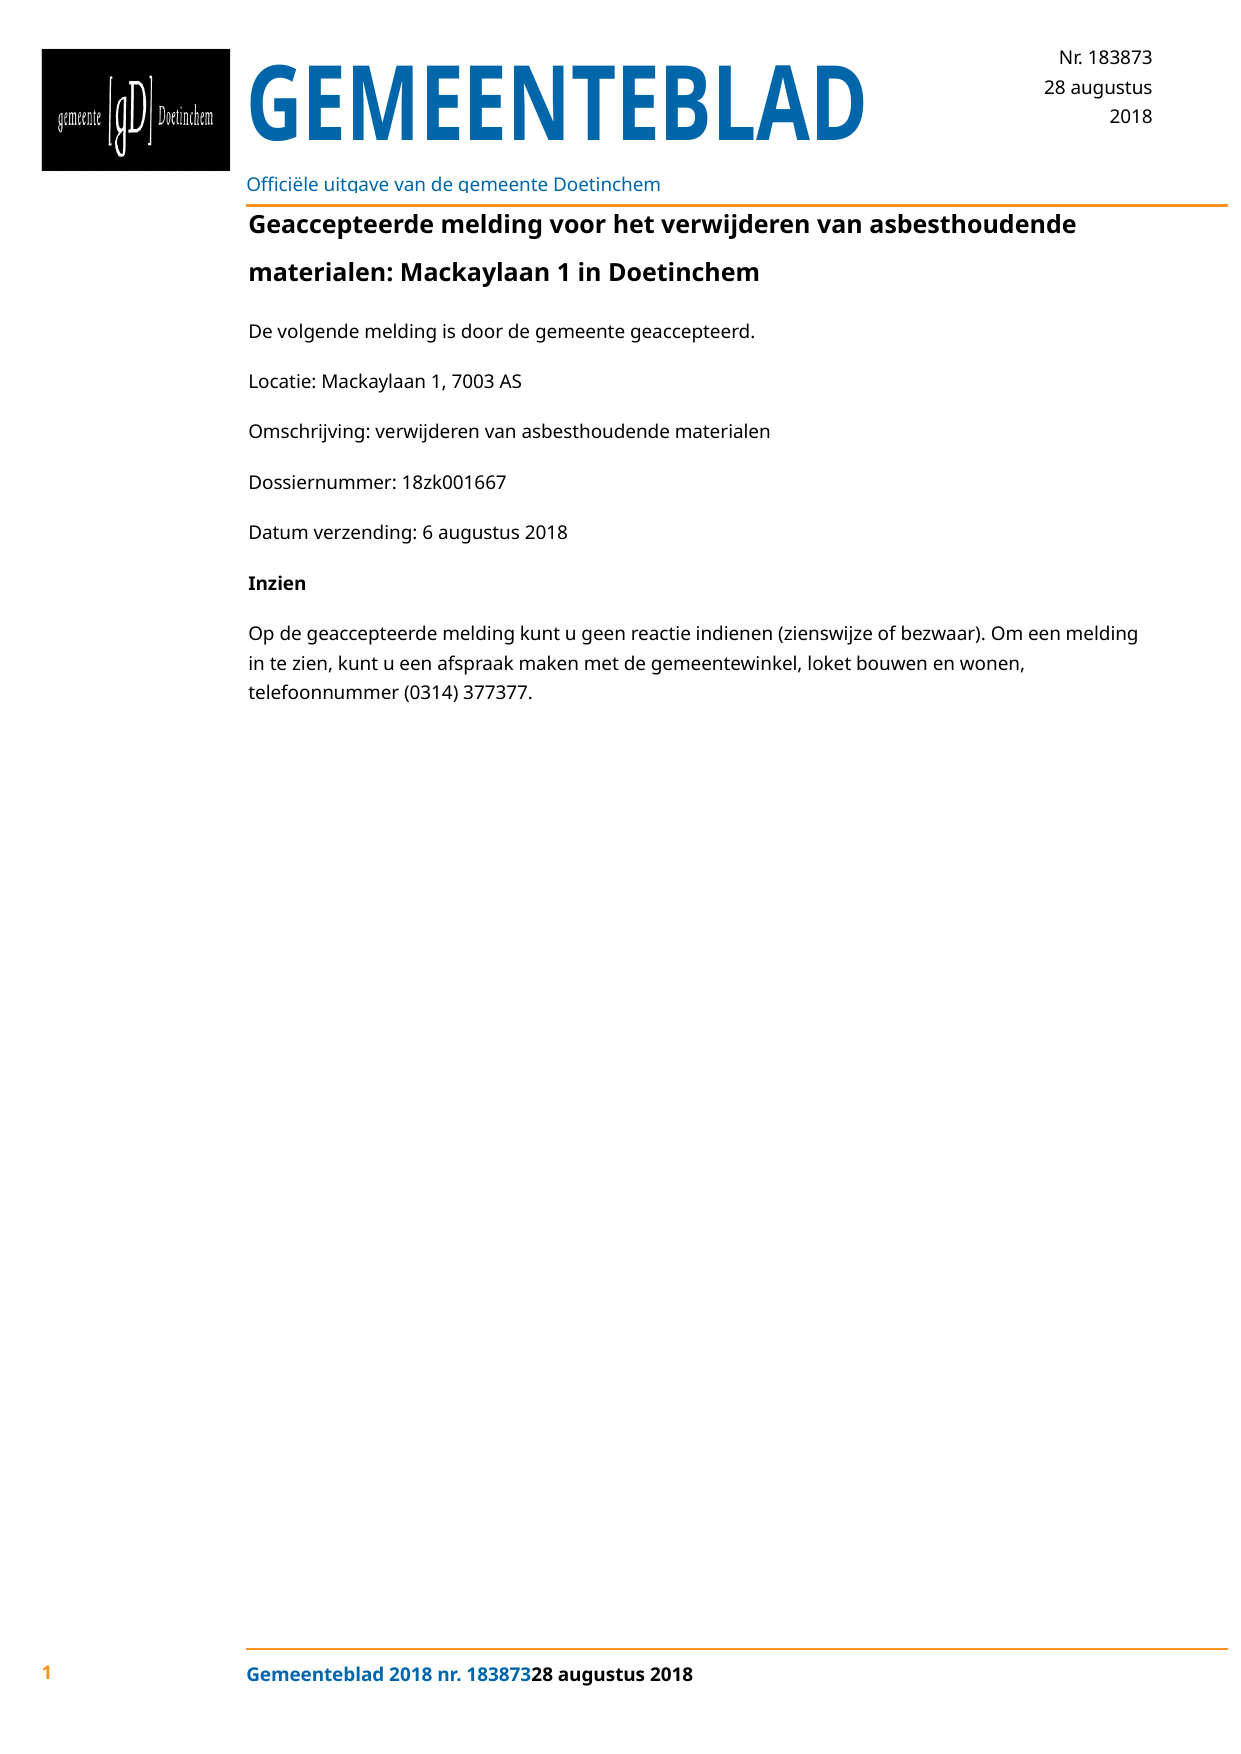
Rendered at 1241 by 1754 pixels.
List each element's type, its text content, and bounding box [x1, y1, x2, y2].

text Geaccepteerde melding voor het verwijderen van asbesthoudende materialen: Mackaylaan 1 in Doetinchem [248, 207, 1152, 288]
text Op de geaccepteerde melding kunt u geen reactie indienen (zienswijze of bezwaar). Om een melding in te zien, kunt u een afspraak maken met de gemeentewinkel, loket bouwen en wonen, telefoonnummer (0314) 377377. [248, 620, 1152, 705]
text Locatie: Mackaylaan 1, 7003 AS [248, 368, 1152, 394]
text De volgende melding is door de gemeente geaccepteerd. [248, 318, 1152, 344]
picture [41, 47, 231, 172]
text Dossiernummer: 18zk001667 [248, 469, 1152, 495]
text Inzien [248, 570, 1152, 596]
text Datum verzending: 6 augustus 2018 [248, 519, 1152, 545]
text Omschrijving: verwijderen van asbesthoudende materialen [248, 419, 1152, 444]
